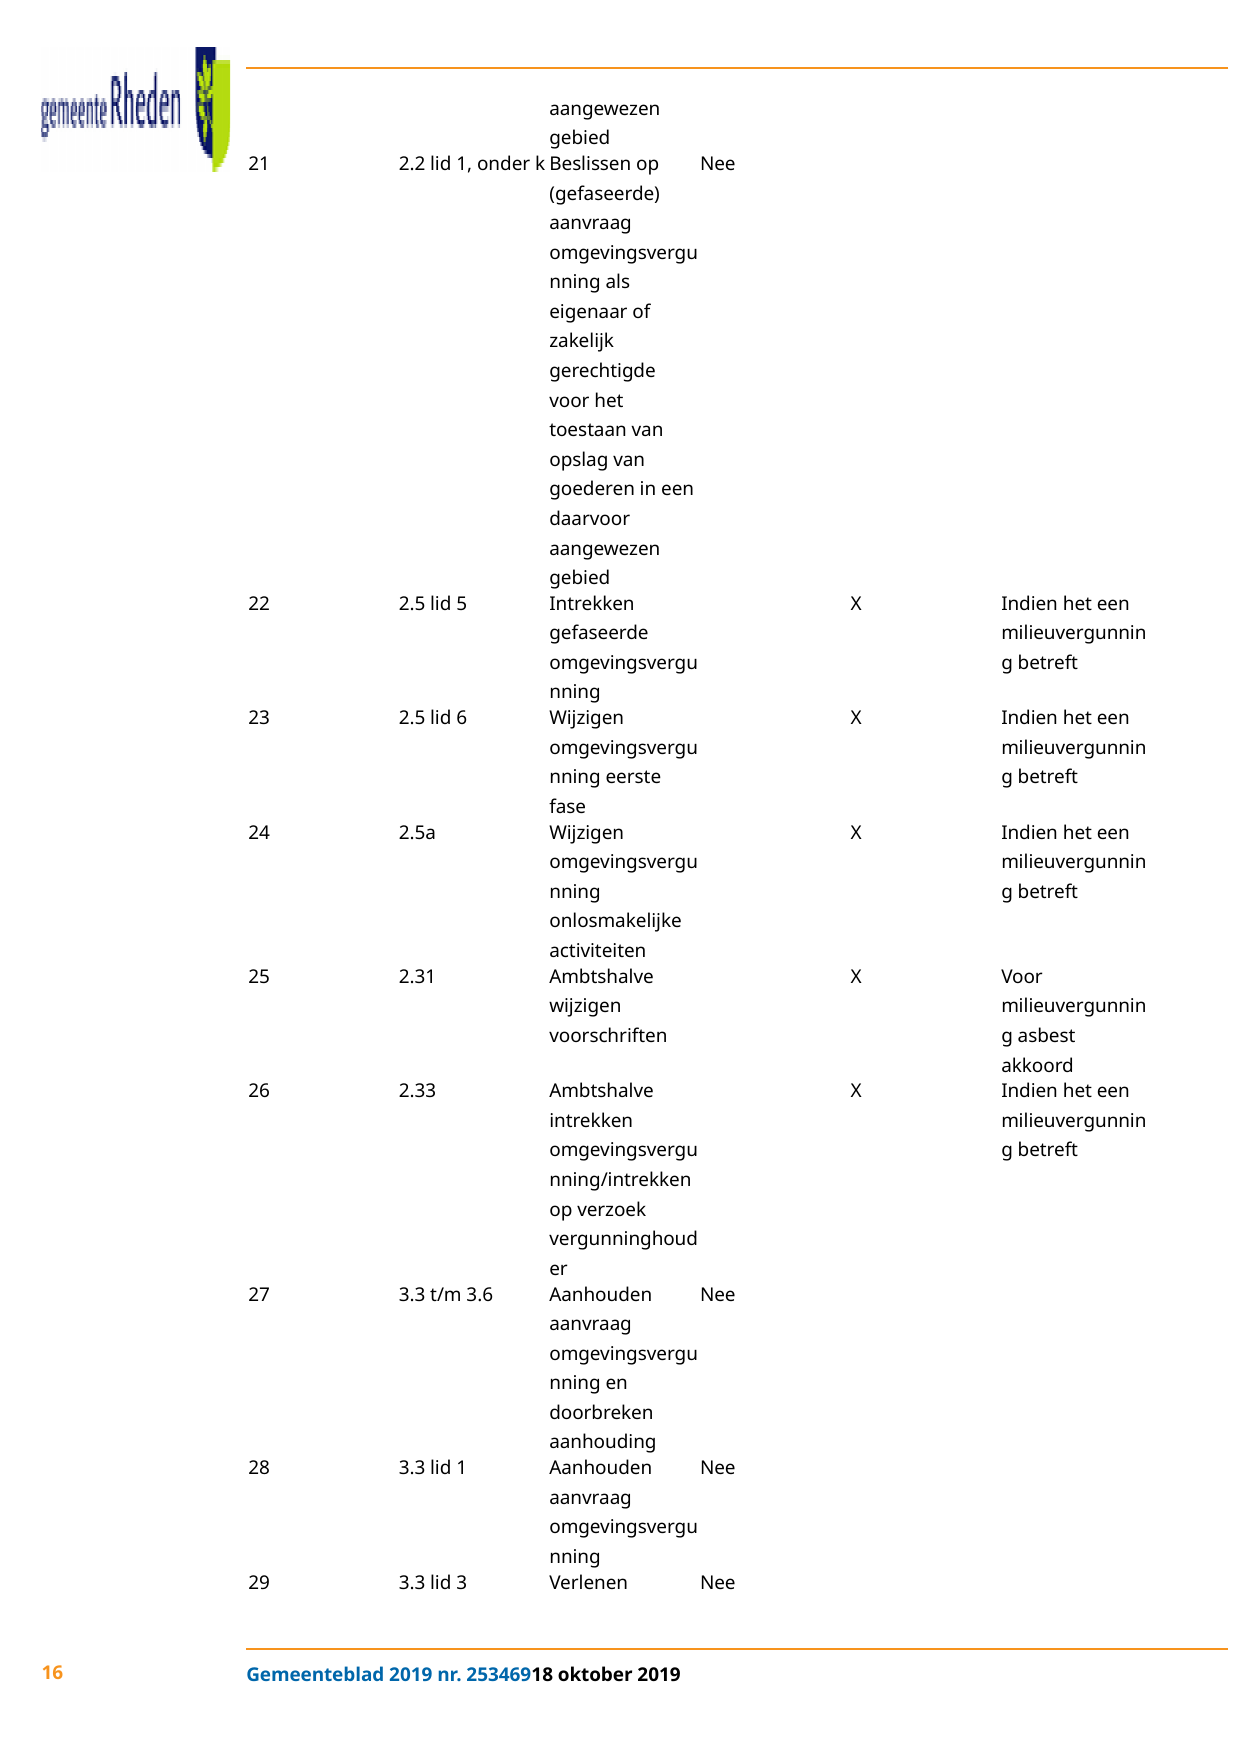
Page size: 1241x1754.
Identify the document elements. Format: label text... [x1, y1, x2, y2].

table_cell 3.3 t/m 3.6 [399, 1281, 549, 1454]
table_cell [1001, 150, 1152, 590]
table_cell Nee [700, 1569, 850, 1594]
table_cell 2.5 lid 6 [399, 705, 549, 819]
table_cell 22 [248, 590, 398, 704]
table_cell 2.5 lid 5 [399, 590, 549, 704]
table_cell 3.3 lid 1 [399, 1454, 549, 1569]
table_cell Wijzigen omgevingsvergunning onlosmakelijke activiteiten [549, 819, 700, 963]
table_cell aangewezen gebied [549, 95, 700, 150]
table_cell 25 [248, 963, 398, 1077]
table_cell X [850, 1078, 1001, 1281]
table_cell [1001, 1281, 1152, 1454]
table_cell 2.33 [399, 1078, 549, 1281]
table_cell 27 [248, 1281, 398, 1454]
table_cell Aanhouden aanvraag omgevingsvergunning en doorbreken aanhouding [549, 1281, 700, 1454]
table_cell [700, 819, 850, 963]
table_cell Ambtshalve wijzigen voorschriften [549, 963, 700, 1077]
table_cell 2.31 [399, 963, 549, 1077]
table_cell [700, 95, 850, 150]
table_cell 28 [248, 1454, 398, 1569]
table_cell Indien het een milieuvergunning betreft [1001, 819, 1152, 963]
table_cell 29 [248, 1569, 398, 1594]
table_cell [1001, 1569, 1152, 1594]
table_cell [850, 1281, 1001, 1454]
table_cell 2.5a [399, 819, 549, 963]
table_cell [248, 95, 398, 150]
table_cell [700, 963, 850, 1077]
table_cell [850, 95, 1001, 150]
table_cell Aanhouden aanvraag omgevingsvergunning [549, 1454, 700, 1569]
table_cell [399, 95, 549, 150]
table_cell [700, 590, 850, 704]
table_cell Nee [700, 150, 850, 590]
table_cell [700, 1078, 850, 1281]
table_cell X [850, 819, 1001, 963]
table_cell [1001, 95, 1152, 150]
table_cell Indien het een milieuvergunning betreft [1001, 1078, 1152, 1281]
table_cell Wijzigen omgevingsvergunning eerste fase [549, 705, 700, 819]
table_cell X [850, 590, 1001, 704]
table_cell 2.2 lid 1, onder k [399, 150, 549, 590]
table_cell 21 [248, 150, 398, 590]
table_cell Voor milieuvergunning asbest akkoord [1001, 963, 1152, 1077]
table_cell Verlenen [549, 1569, 700, 1594]
table_cell [850, 150, 1001, 590]
table_cell [850, 1454, 1001, 1569]
table_cell Ambtshalve intrekken omgevingsvergunning/intrekken op verzoek vergunninghouder [549, 1078, 700, 1281]
table_cell Nee [700, 1454, 850, 1569]
table_cell X [850, 963, 1001, 1077]
table_cell 26 [248, 1078, 398, 1281]
table_cell Indien het een milieuvergunning betreft [1001, 590, 1152, 704]
picture [41, 47, 231, 172]
table_cell 3.3 lid 3 [399, 1569, 549, 1594]
table_cell 23 [248, 705, 398, 819]
table_cell [700, 705, 850, 819]
table_cell Intrekken gefaseerde omgevingsvergunning [549, 590, 700, 704]
table_cell Nee [700, 1281, 850, 1454]
table_cell Beslissen op (gefaseerde) aanvraag omgevingsvergunning als eigenaar of zakelijk gerechtigde voor het toestaan van opslag van goederen in een daarvoor aangewezen gebied [549, 150, 700, 590]
table_cell [1001, 1454, 1152, 1569]
table_cell Indien het een milieuvergunning betreft [1001, 705, 1152, 819]
table_cell [850, 1569, 1001, 1594]
table_cell 24 [248, 819, 398, 963]
table_cell X [850, 705, 1001, 819]
